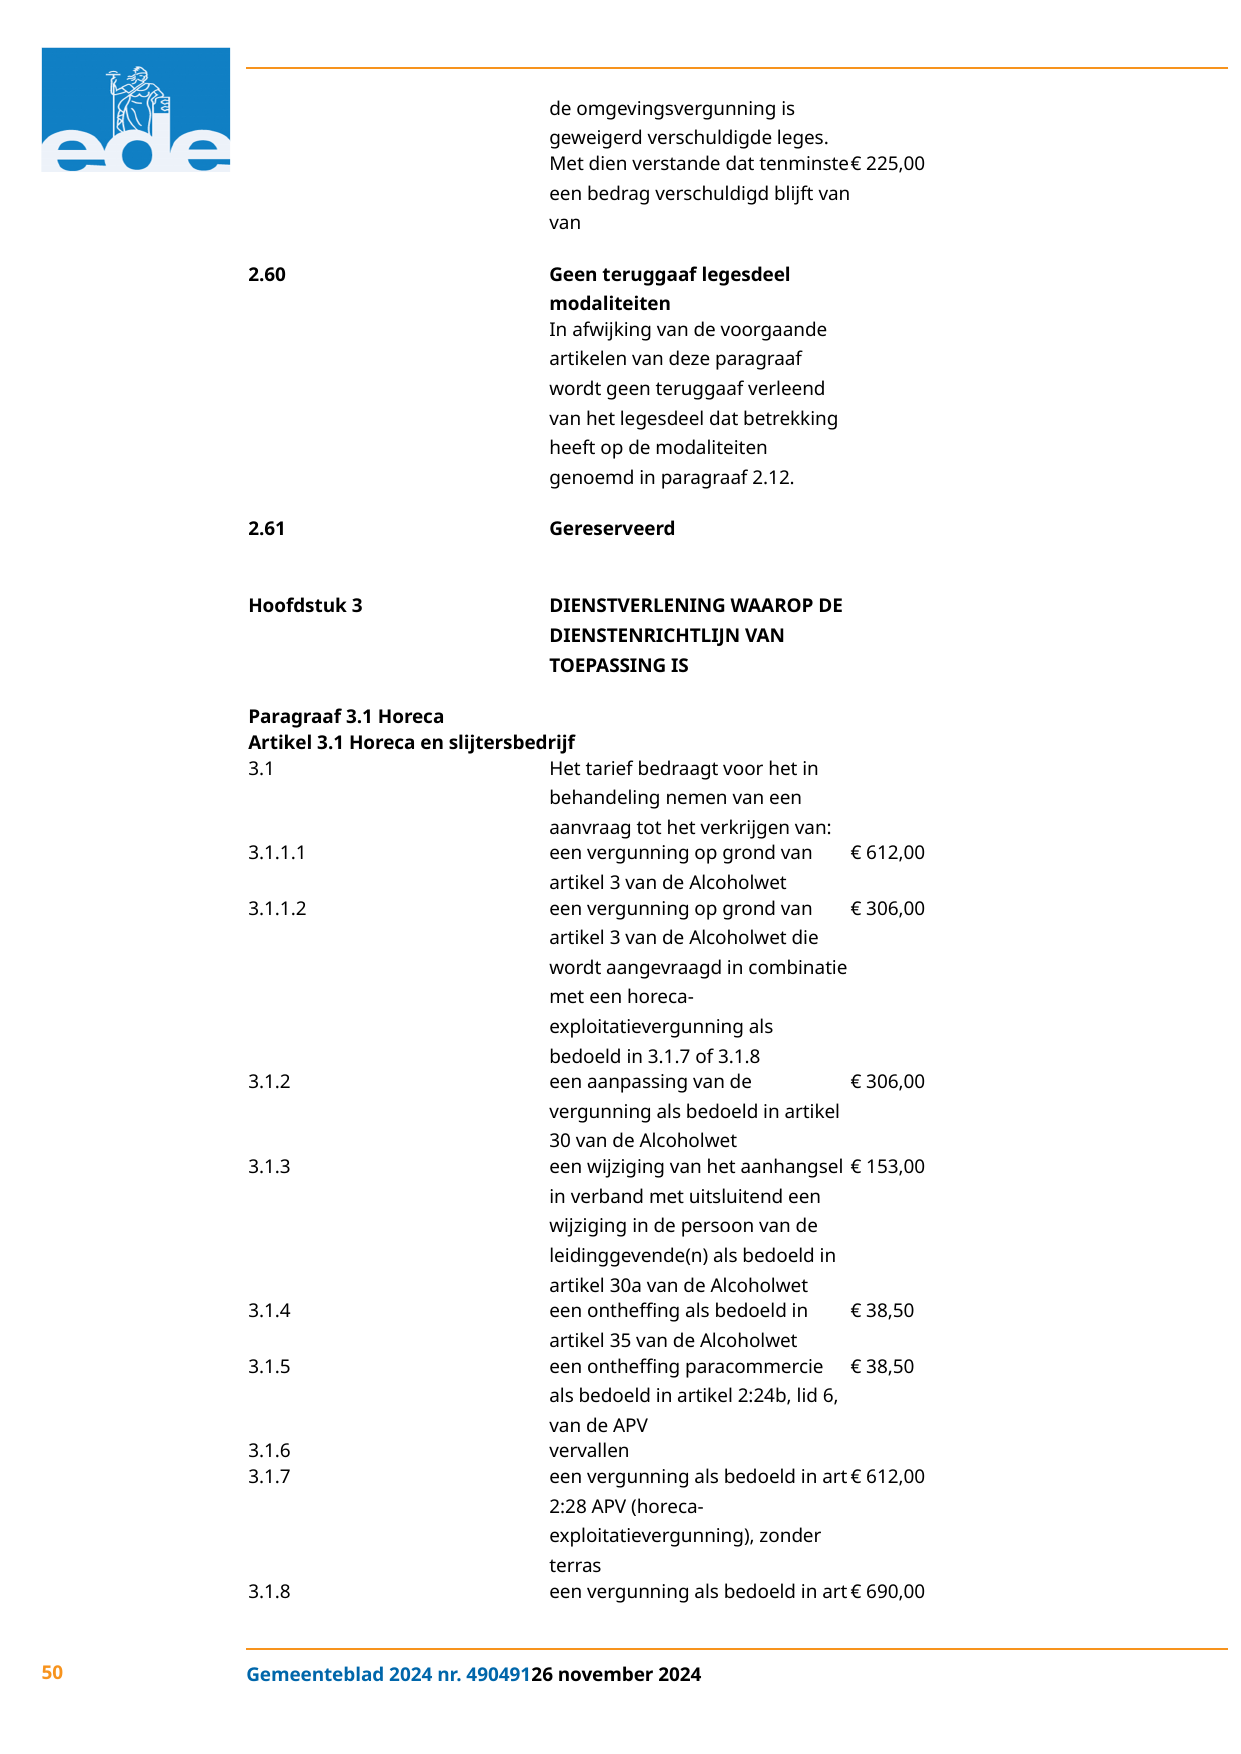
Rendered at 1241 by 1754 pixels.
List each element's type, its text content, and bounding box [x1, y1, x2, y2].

table_cell 3.1.3 [248, 1154, 549, 1297]
table_cell [850, 235, 1152, 261]
table_cell een ontheffing als bedoeld in artikel 35 van de Alcoholwet [549, 1298, 850, 1353]
table_cell [248, 541, 549, 567]
table_cell [248, 150, 549, 235]
table_cell [248, 95, 549, 150]
table_cell [850, 490, 1152, 515]
table_cell [850, 593, 1152, 677]
table_cell Gereserveerd [549, 515, 850, 541]
table_cell € 612,00 [850, 840, 1152, 895]
table_cell DIENSTVERLENING WAAROP DE DIENSTENRICHTLIJN VAN TOEPASSING IS [549, 593, 850, 677]
table_cell [549, 567, 850, 593]
table_cell [850, 316, 1152, 490]
table_cell [248, 235, 549, 261]
table_cell 2.61 [248, 515, 549, 541]
table_cell vervallen [549, 1438, 850, 1463]
table_cell [248, 678, 549, 703]
table_cell een aanpassing van de vergunning als bedoeld in artikel 30 van de Alcoholwet [549, 1069, 850, 1153]
table_cell [850, 1438, 1152, 1463]
table_cell 3.1 [248, 755, 549, 839]
table_cell [549, 235, 850, 261]
table_cell [850, 755, 1152, 839]
table_cell een ontheffing paracommercie als bedoeld in artikel 2:24b, lid 6, van de APV [549, 1353, 850, 1438]
table_cell 3.1.4 [248, 1298, 549, 1353]
table_cell 3.1.7 [248, 1464, 549, 1578]
picture [41, 47, 231, 172]
table_cell € 612,00 [850, 1464, 1152, 1578]
table_cell 3.1.6 [248, 1438, 549, 1463]
table_cell Geen teruggaaf legesdeel modaliteiten [549, 261, 850, 316]
table_cell Met dien verstande dat tenminste een bedrag verschuldigd blijft van van [549, 150, 850, 235]
table_cell [850, 678, 1152, 703]
table_cell 3.1.1.2 [248, 895, 549, 1068]
table_cell een wijziging van het aanhangsel in verband met uitsluitend een wijziging in de persoon van de leidinggevende(n) als bedoeld in artikel 30a van de Alcoholwet [549, 1154, 850, 1297]
table_cell [850, 703, 1152, 729]
table_cell € 38,50 [850, 1353, 1152, 1438]
table_cell 3.1.2 [248, 1069, 549, 1153]
table_cell een vergunning op grond van artikel 3 van de Alcoholwet die wordt aangevraagd in combinatie met een horeca-exploitatievergunning als bedoeld in 3.1.7 of 3.1.8 [549, 895, 850, 1068]
table_cell € 306,00 [850, 1069, 1152, 1153]
table_cell 3.1.1.1 [248, 840, 549, 895]
table_cell Het tarief bedraagt voor het in behandeling nemen van een aanvraag tot het verkrijgen van: [549, 755, 850, 839]
table_cell [549, 678, 850, 703]
table_cell € 153,00 [850, 1154, 1152, 1297]
table_cell [549, 490, 850, 515]
table_cell 3.1.5 [248, 1353, 549, 1438]
table_cell [248, 316, 549, 490]
table_cell een vergunning als bedoeld in art [549, 1578, 850, 1604]
table_cell de omgevingsvergunning is geweigerd verschuldigde leges. [549, 95, 850, 150]
table_cell [850, 729, 1152, 755]
table_cell In afwijking van de voorgaande artikelen van deze paragraaf wordt geen teruggaaf verleend van het legesdeel dat betrekking heeft op de modaliteiten genoemd in paragraaf 2.12. [549, 316, 850, 490]
table_cell [248, 490, 549, 515]
table_cell een vergunning op grond van artikel 3 van de Alcoholwet [549, 840, 850, 895]
table_cell [850, 261, 1152, 316]
table_cell [248, 567, 549, 593]
table_cell € 38,50 [850, 1298, 1152, 1353]
table_cell € 225,00 [850, 150, 1152, 235]
table_cell een vergunning als bedoeld in art 2:28 APV (horeca-exploitatievergunning), zonder terras [549, 1464, 850, 1578]
table_cell € 306,00 [850, 895, 1152, 1068]
table_cell [850, 567, 1152, 593]
table_cell 2.60 [248, 261, 549, 316]
table_cell Artikel 3.1 Horeca en slijtersbedrijf [248, 729, 850, 755]
table_cell [850, 515, 1152, 541]
table_cell Hoofdstuk 3 [248, 593, 549, 677]
table_cell € 690,00 [850, 1578, 1152, 1604]
table_cell 3.1.8 [248, 1578, 549, 1604]
table_cell [850, 95, 1152, 150]
table_cell [850, 541, 1152, 567]
table_cell Paragraaf 3.1 Horeca [248, 703, 850, 729]
table_cell [549, 541, 850, 567]
